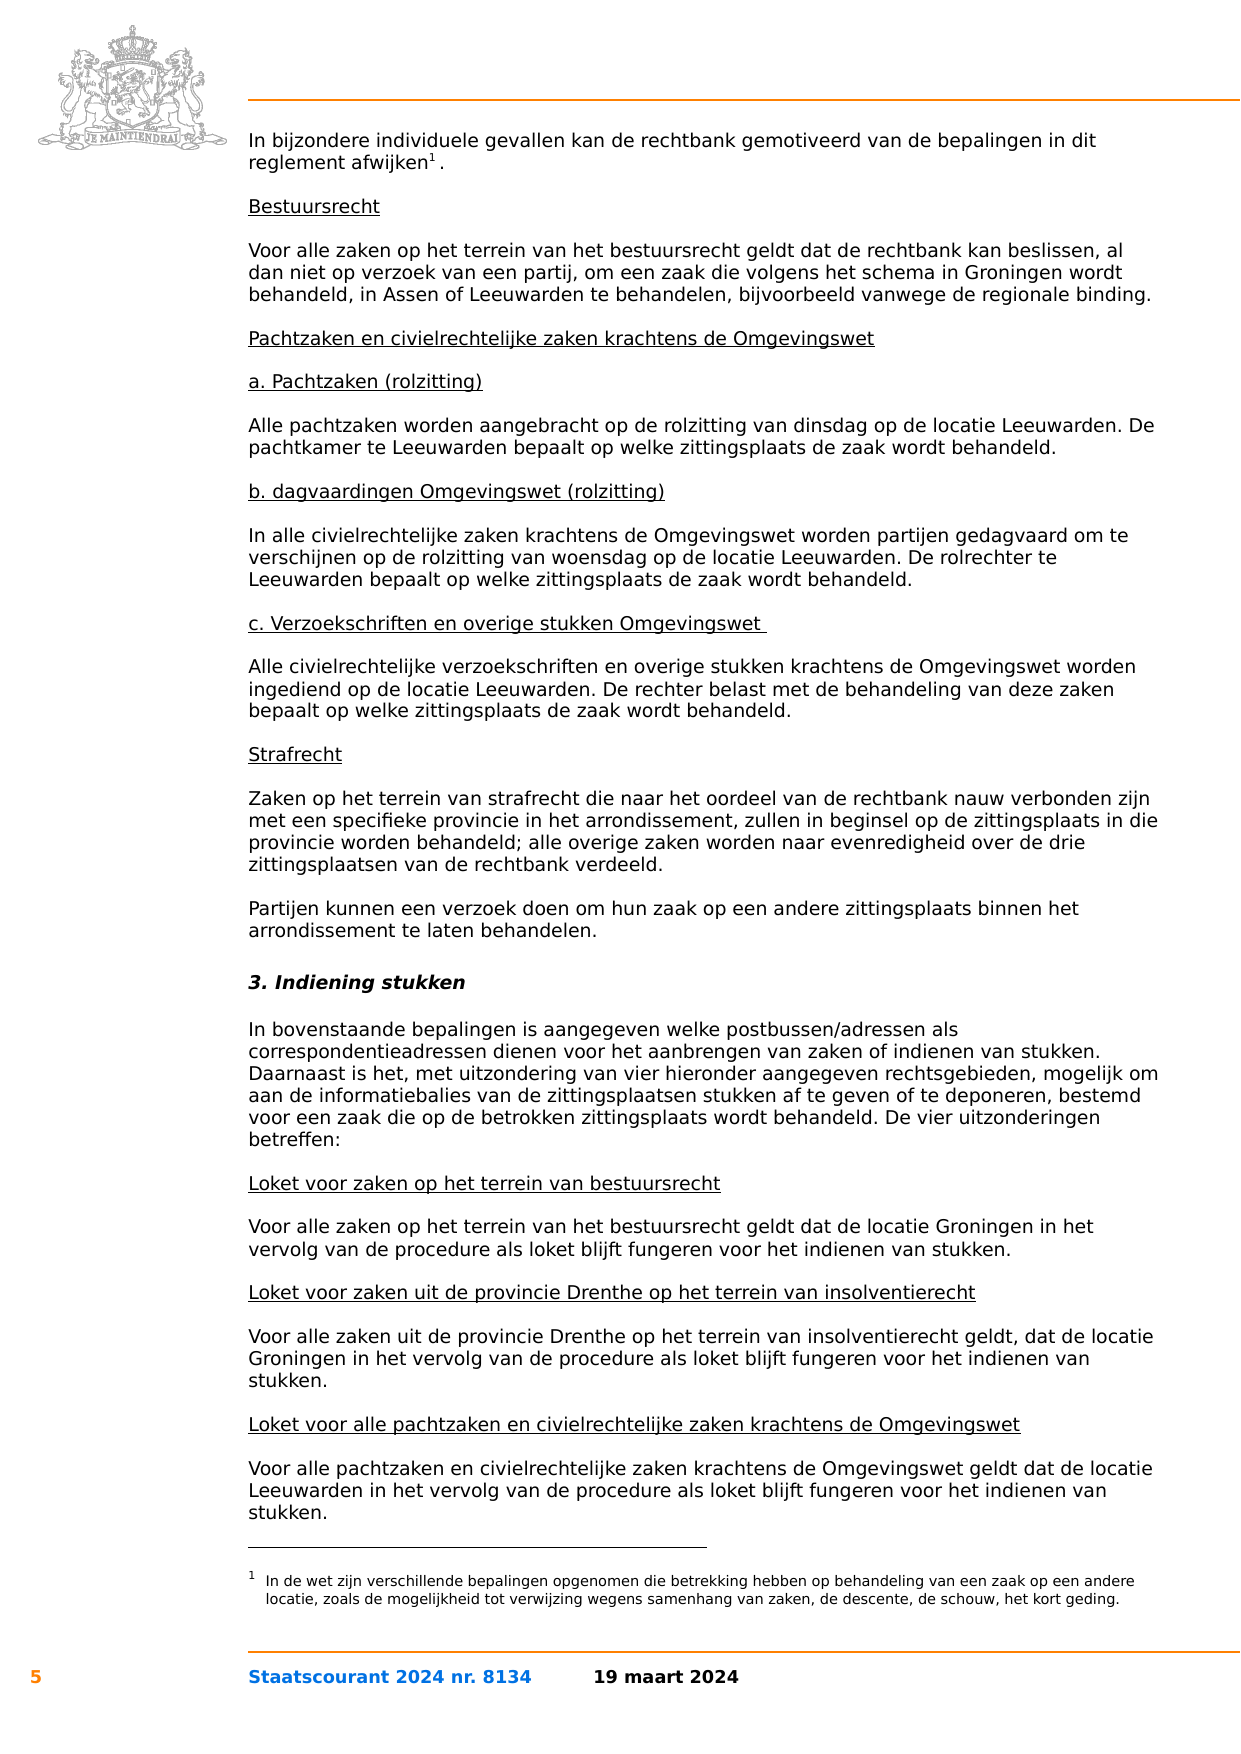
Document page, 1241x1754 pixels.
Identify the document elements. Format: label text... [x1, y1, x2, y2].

subtitle Pachtzaken en civielrechtelijke zaken krachtens de Omgevingswet [248, 327, 1163, 349]
text Voor alle pachtzaken en civielrechtelijke zaken krachtens de Omgevingswet geldt dat de locatie Leeuwarden in het vervolg van de procedure als loket blijft fungeren voor het indienen van stukken. [248, 1458, 1163, 1524]
subtitle a. Pachtzaken (rolzitting) [248, 371, 1163, 393]
text Voor alle zaken uit de provincie Drenthe op het terrein van insolventierecht geldt, dat de locatie Groningen in het vervolg van de procedure als loket blijft fungeren voor het indienen van stukken. [248, 1326, 1163, 1392]
text Voor alle zaken op het terrein van het bestuursrecht geldt dat de rechtbank kan beslissen, al dan niet op verzoek van een partij, om een zaak die volgens het schema in Groningen wordt behandeld, in Assen of Leeuwarden te behandelen, bijvoorbeeld vanwege de regionale binding. [248, 239, 1163, 306]
text Voor alle zaken op het terrein van het bestuursrecht geldt dat de locatie Groningen in het vervolg van de procedure als loket blijft fungeren voor het indienen van stukken. [248, 1216, 1163, 1260]
text Zaken op het terrein van strafrecht die naar het oordeel van de rechtbank nauw verbonden zijn met een specifieke provincie in het arrondissement, zullen in beginsel op de zittingsplaats in die provincie worden behandeld; alle overige zaken worden naar evenredigheid over de drie zittingsplaatsen van de rechtbank verdeeld. [248, 788, 1163, 876]
text In alle civielrechtelijke zaken krachtens de Omgevingswet worden partijen gedagvaard om te verschijnen op de rolzitting van woensdag op de locatie Leeuwarden. De rolrechter te Leeuwarden bepaalt op welke zittingsplaats de zaak wordt behandeld. [248, 525, 1163, 591]
subtitle Loket voor zaken op het terrein van bestuursrecht [248, 1173, 1163, 1194]
subtitle Strafrecht [248, 744, 1163, 766]
picture [38, 25, 227, 150]
text Alle civielrechtelijke verzoekschriften en overige stukken krachtens de Omgevingswet worden ingediend op de locatie Leeuwarden. De rechter belast met de behandeling van deze zaken bepaalt op welke zittingsplaats de zaak wordt behandeld. [248, 656, 1163, 722]
subtitle Loket voor zaken uit de provincie Drenthe op het terrein van insolventierecht [248, 1282, 1163, 1304]
subtitle c. Verzoekschriften en overige stukken Omgevingswet [248, 613, 1163, 634]
subtitle Loket voor alle pachtzaken en civielrechtelijke zaken krachtens de Omgevingswet [248, 1414, 1163, 1436]
text In bovenstaande bepalingen is aangegeven welke postbussen/adressen als correspondentieadressen dienen voor het aanbrengen van zaken of indienen van stukken. Daarnaast is het, met uitzondering van vier hieronder aangegeven rechtsgebieden, mogelijk om aan de informatiebalies van de zittingsplaatsen stukken af te geven of te deponeren, bestemd voor een zaak die op de betrokken zittingsplaats wordt behandeld. De vier uitzonderingen betreffen: [248, 1019, 1163, 1151]
subtitle 3. Indiening stukken [248, 972, 1163, 994]
subtitle b. dagvaardingen Omgevingswet (rolzitting) [248, 481, 1163, 503]
text In de wet zijn verschillende bepalingen opgenomen die betrekking hebben op behandeling van een zaak op een andere locatie, zoals de mogelijkheid tot verwijzing wegens samenhang van zaken, de descente, de schouw, het kort geding. [248, 1569, 1163, 1608]
subtitle Bestuursrecht [248, 196, 1163, 218]
text Alle pachtzaken worden aangebracht op de rolzitting van dinsdag op de locatie Leeuwarden. De pachtkamer te Leeuwarden bepaalt op welke zittingsplaats de zaak wordt behandeld. [248, 415, 1163, 459]
text Partijen kunnen een verzoek doen om hun zaak op een andere zittingsplaats binnen het arrondissement te laten behandelen. [248, 898, 1163, 942]
text In bijzondere individuele gevallen kan de rechtbank gemotiveerd van de bepalingen in dit reglement afwijken. [248, 130, 1163, 174]
